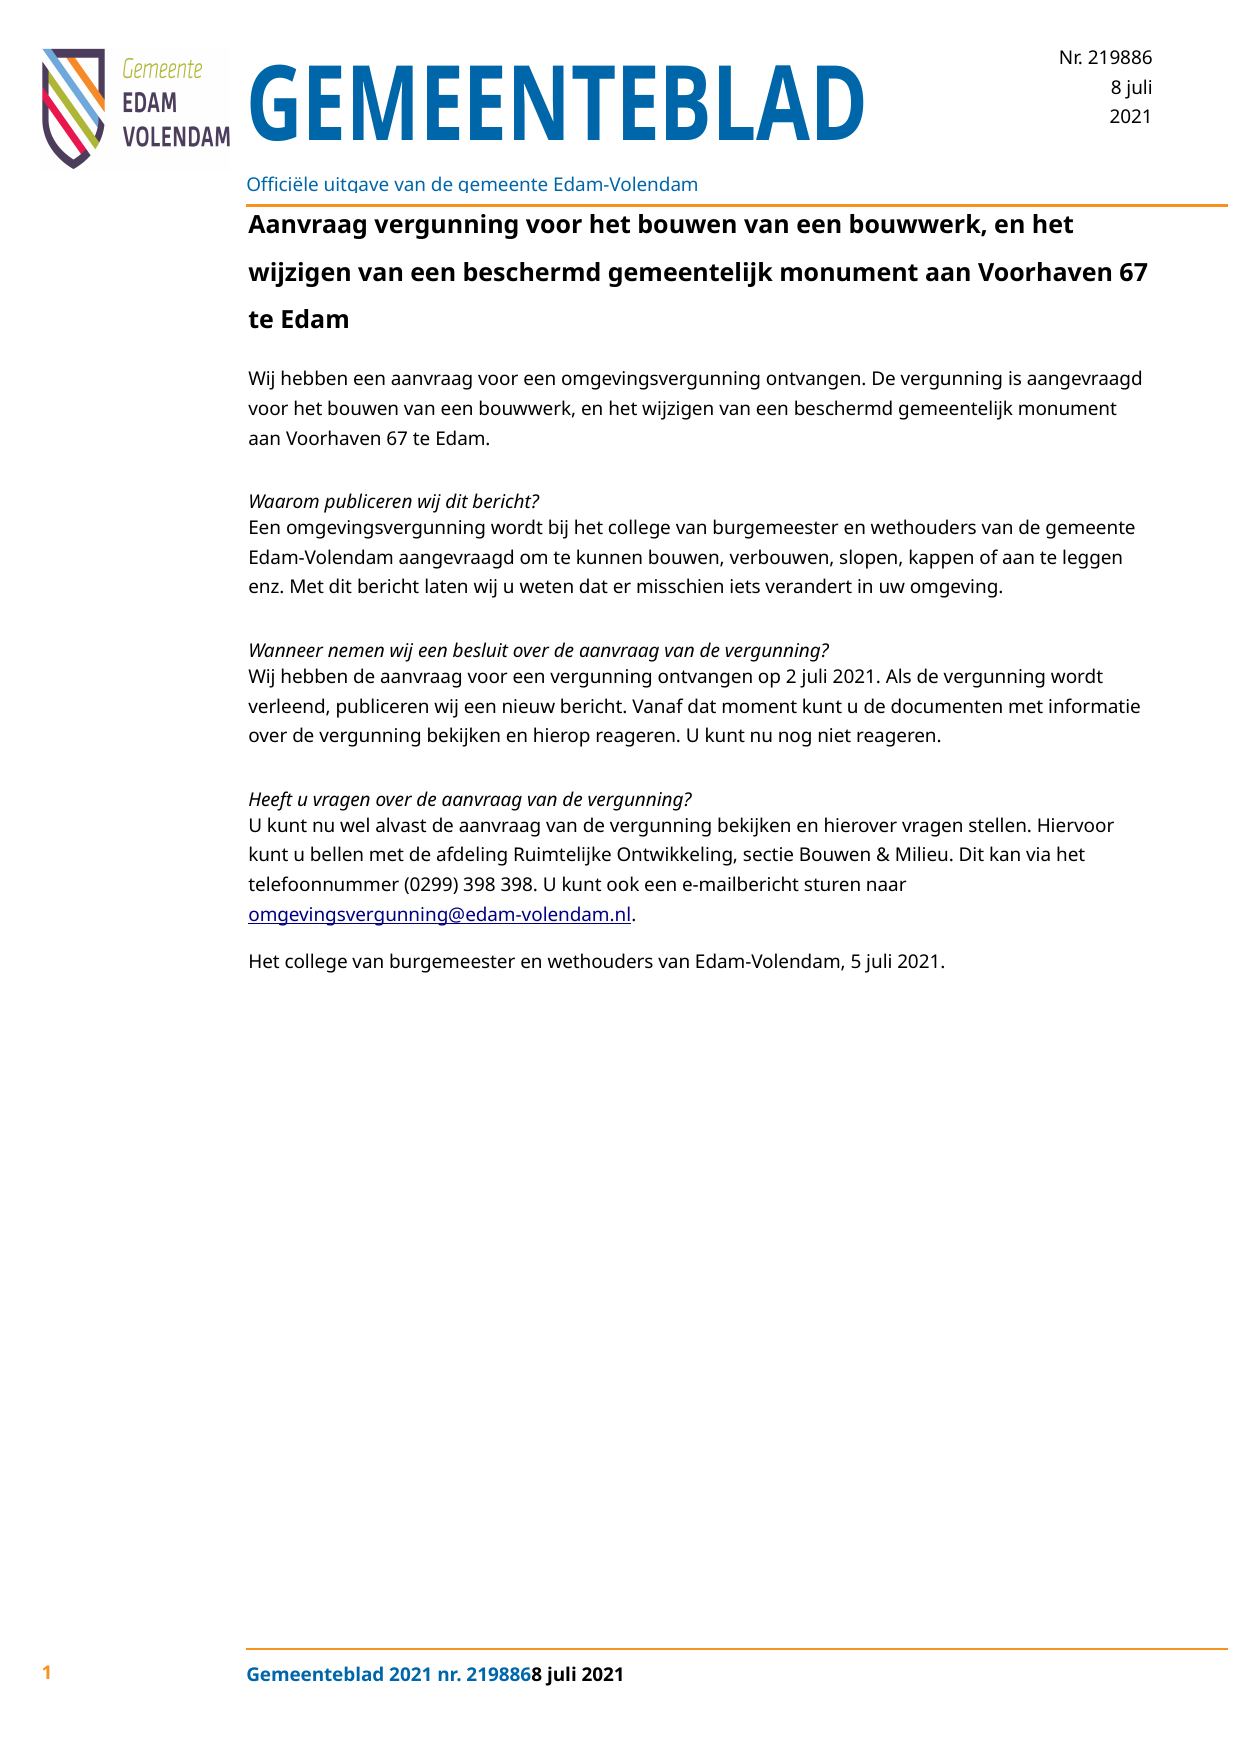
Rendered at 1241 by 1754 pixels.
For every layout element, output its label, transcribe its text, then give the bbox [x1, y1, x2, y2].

text Een omgevingsvergunning wordt bij het college van burgemeester en wethouders van de gemeente Edam-Volendam aangevraagd om te kunnen bouwen, verbouwen, slopen, kappen of aan te leggen enz. Met dit bericht laten wij u weten dat er misschien iets verandert in uw omgeving. [248, 514, 1152, 599]
text Het college van burgemeester en wethouders van Edam-Volendam, 5 juli 2021. [248, 949, 1152, 974]
text Wanneer nemen wij een besluit over de aanvraag van de vergunning? [248, 637, 1152, 663]
text Wij hebben de aanvraag voor een vergunning ontvangen op 2 juli 2021. Als de vergunning wordt verleend, publiceren wij een nieuw bericht. Vanaf dat moment kunt u de documenten met informatie over de vergunning bekijken en hierop reageren. U kunt nu nog niet reageren. [248, 663, 1152, 748]
text U kunt nu wel alvast de aanvraag van de vergunning bekijken en hierover vragen stellen. Hiervoor kunt u bellen met de afdeling Ruimtelijke Ontwikkeling, sectie Bouwen & Milieu. Dit kan via het telefoonnummer (0299) 398 398. U kunt ook een e-mailbericht sturen naar omgevingsvergunning@edam-volendam.nl. [248, 812, 1152, 927]
picture [41, 47, 231, 172]
text Heeft u vragen over de aanvraag van de vergunning? [248, 786, 1152, 812]
text Waarom publiceren wij dit bericht? [248, 489, 1152, 514]
text Wij hebben een aanvraag voor een omgevingsvergunning ontvangen. De vergunning is aangevraagd voor het bouwen van een bouwwerk, en het wijzigen van een beschermd gemeentelijk monument aan Voorhaven 67 te Edam. [248, 366, 1152, 450]
text Aanvraag vergunning voor het bouwen van een bouwwerk, en het wijzigen van een beschermd gemeentelijk monument aan Voorhaven 67 te Edam [248, 207, 1152, 336]
